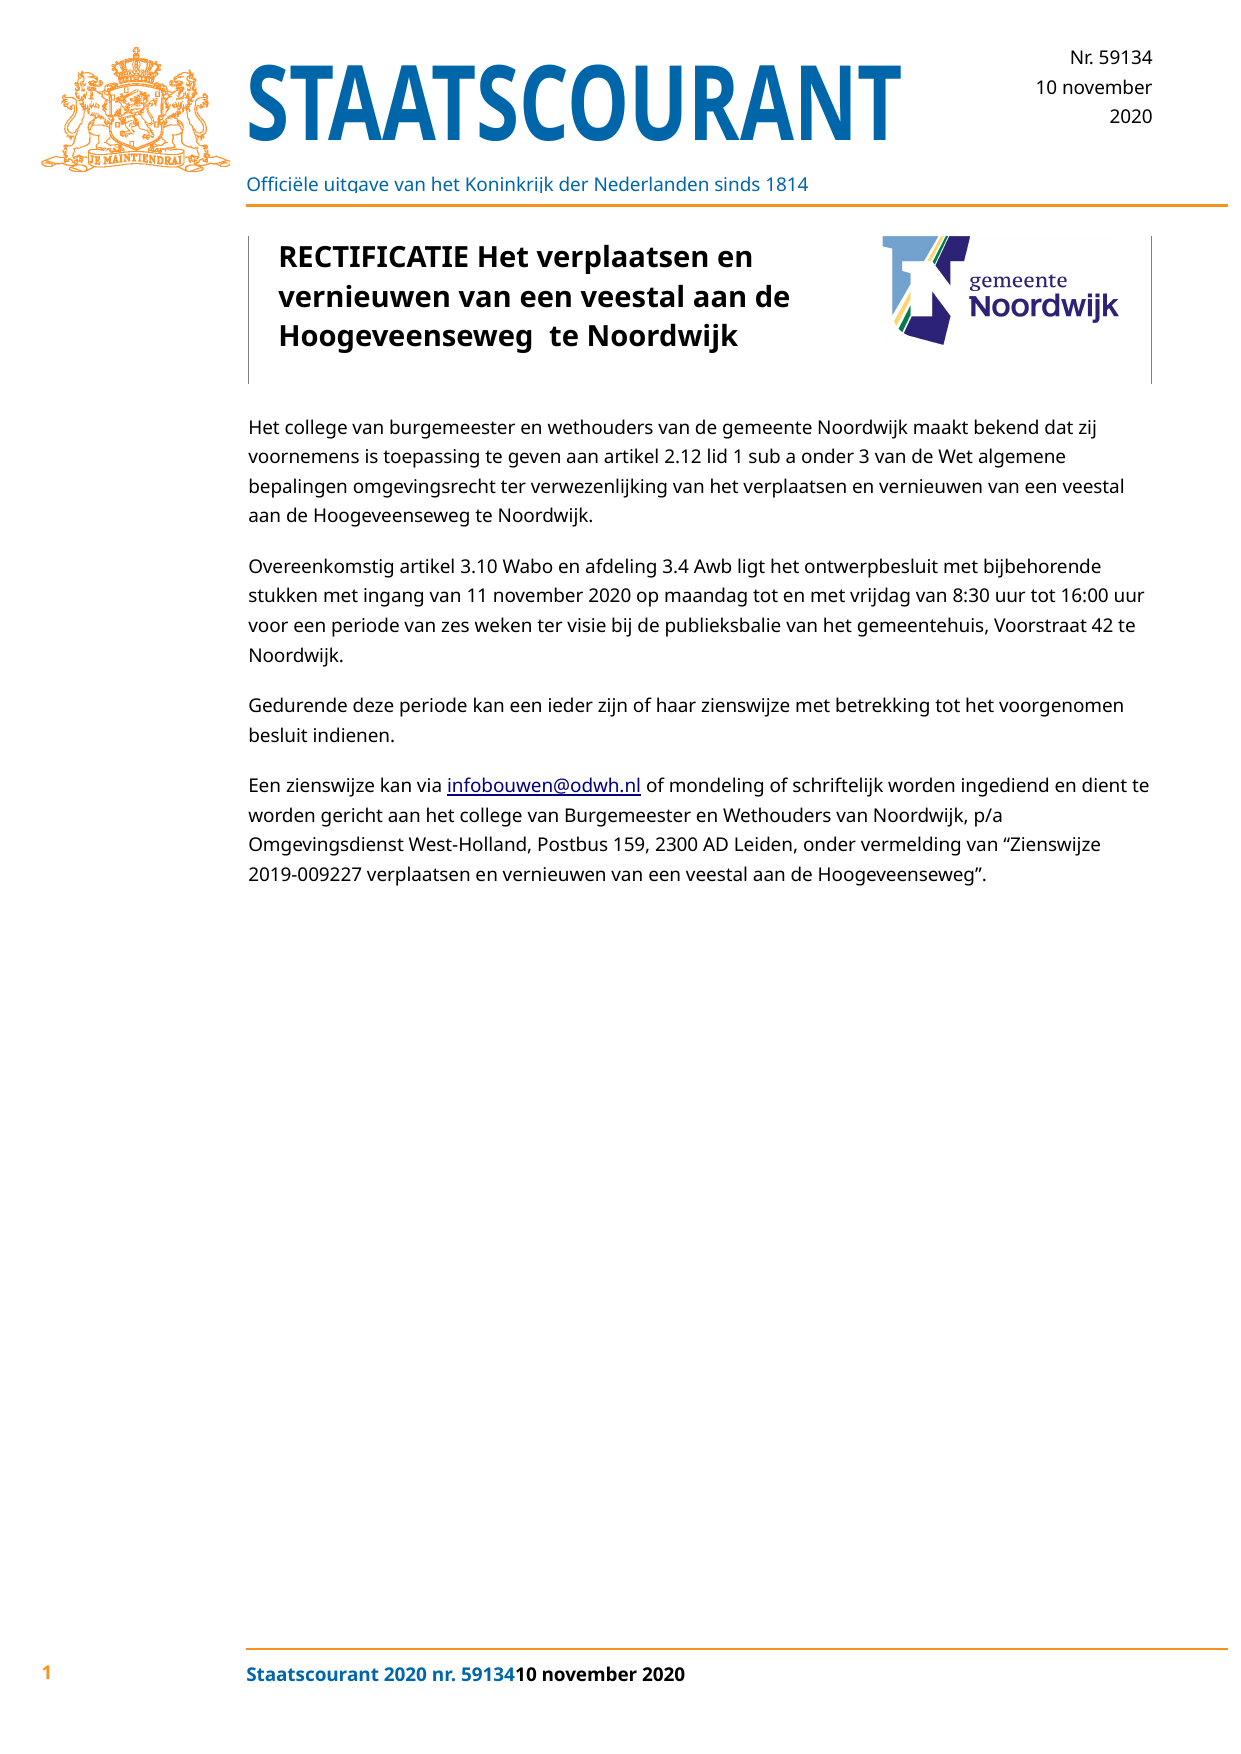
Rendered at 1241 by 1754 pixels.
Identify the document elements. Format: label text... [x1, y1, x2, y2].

text Het college van burgemeester en wethouders van de gemeente Noordwijk maakt bekend dat zij voornemens is toepassing te geven aan artikel 2.12 lid 1 sub a onder 3 van de Wet algemene bepalingen omgevingsrecht ter verwezenlijking van het verplaatsen en vernieuwen van een veestal aan de Hoogeveenseweg te Noordwijk. [248, 414, 1152, 528]
text Een zienswijze kan via infobouwen@odwh.nl of mondeling of schriftelijk worden ingediend en dient te worden gericht aan het college van Burgemeester en Wethouders van Noordwijk, p/a Omgevingsdienst West-Holland, Postbus 159, 2300 AD Leiden, onder vermelding van “Zienswijze 2019-009227 verplaatsen en vernieuwen van een veestal aan de Hoogeveenseweg”. [248, 772, 1152, 887]
table_header RECTIFICATIE Het verplaatsen en vernieuwen van een veestal aan de Hoogeveenseweg te Noordwijk [249, 236, 850, 384]
table_header [850, 236, 1151, 384]
picture [41, 47, 231, 172]
text Overeenkomstig artikel 3.10 Wabo en afdeling 3.4 Awb ligt het ontwerpbesluit met bijbehorende stukken met ingang van 11 november 2020 op maandag tot en met vrijdag van 8:30 uur tot 16:00 uur voor een periode van zes weken ter visie bij de publieksbalie van het gemeentehuis, Voorstraat 42 te Noordwijk. [248, 553, 1152, 668]
text Gedurende deze periode kan een ieder zijn of haar zienswijze met betrekking tot het voorgenomen besluit indienen. [248, 692, 1152, 748]
picture [882, 236, 1119, 345]
